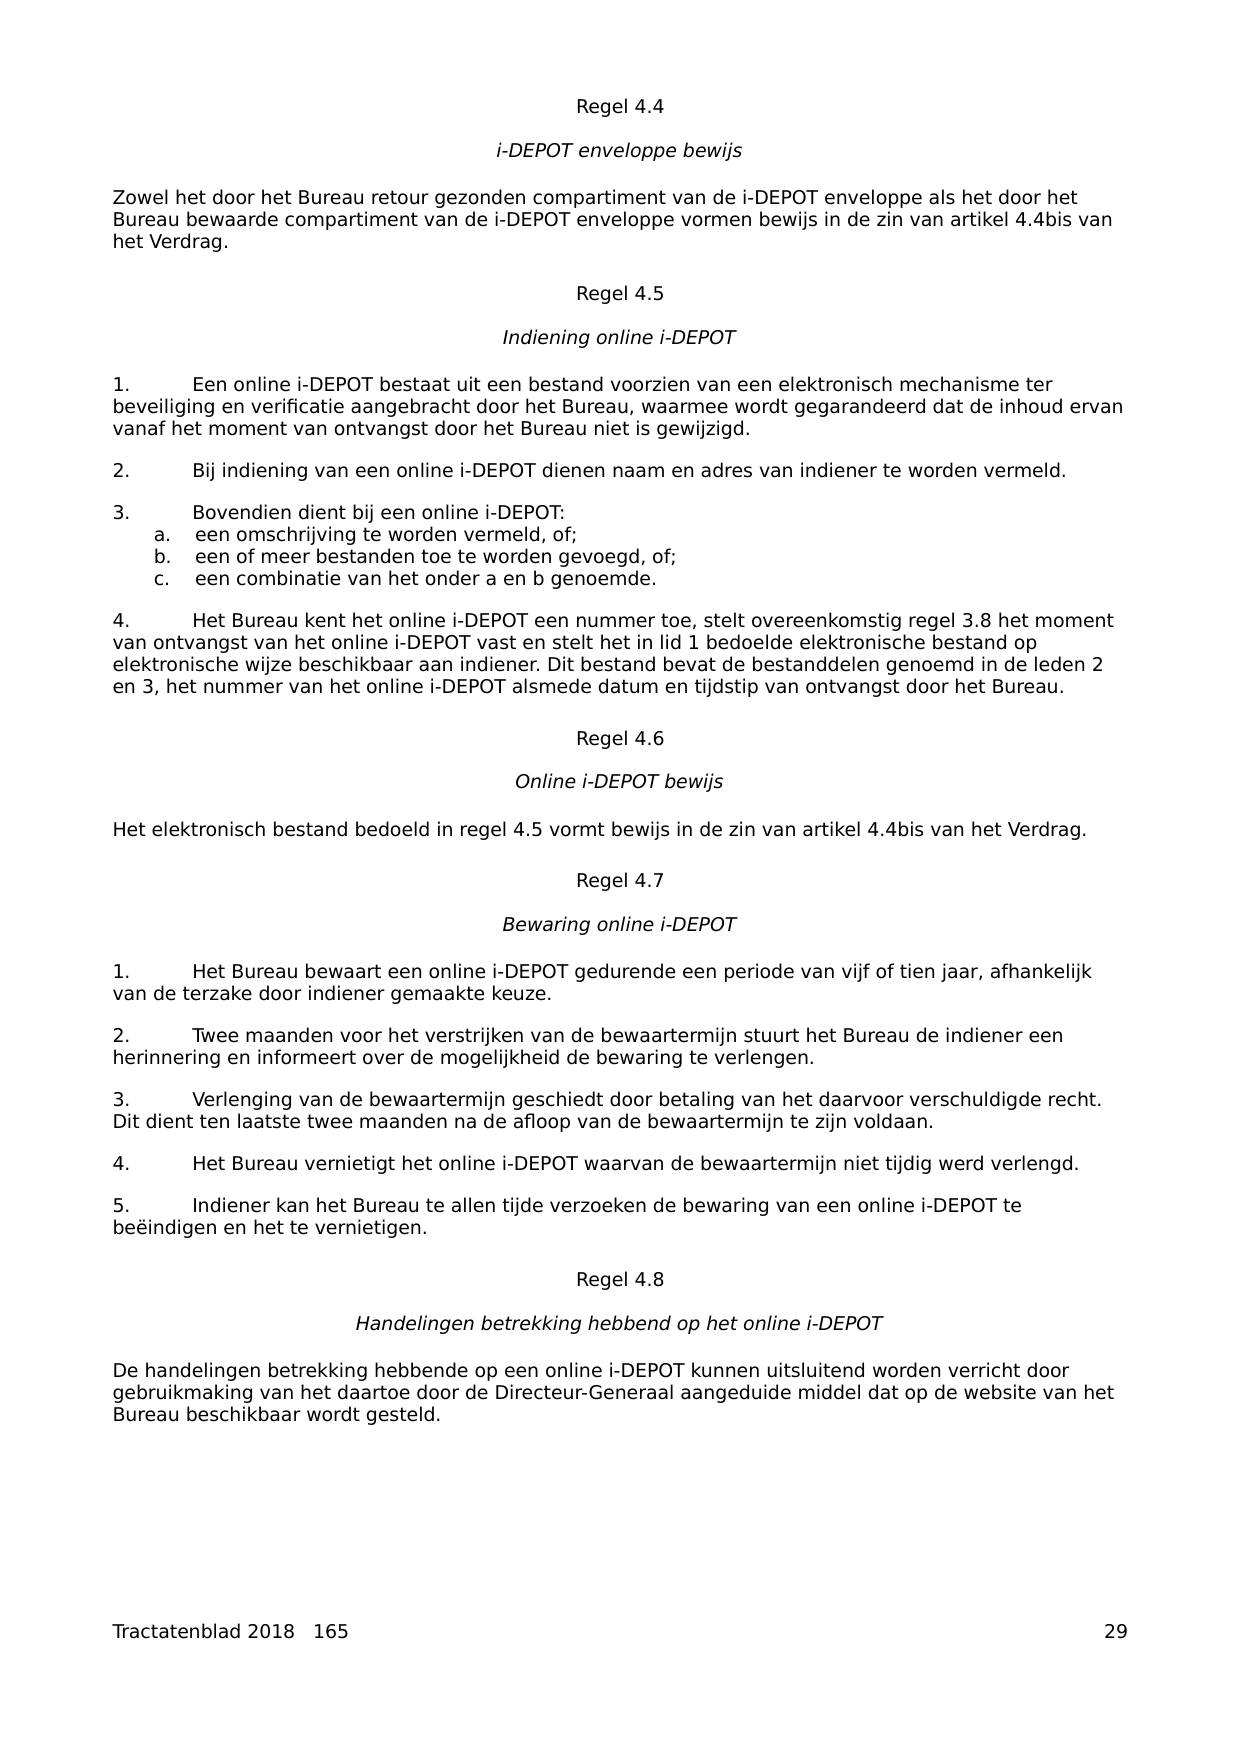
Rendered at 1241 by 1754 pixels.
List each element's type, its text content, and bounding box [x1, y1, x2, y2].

text Het elektronisch bestand bedoeld in regel 4.5 vormt bewijs in de zin van artikel 4.4bis van het Verdrag. [112, 818, 1128, 840]
subtitle Regel 4.6 Online i-DEPOT bewijs [112, 727, 1128, 793]
text c. een combinatie van het onder a en b genoemde. [153, 568, 1128, 589]
text 2. Bij indiening van een online i-DEPOT dienen naam en adres van indiener te worden vermeld. [112, 460, 1128, 482]
text Zowel het door het Bureau retour gezonden compartiment van de i-DEPOT enveloppe als het door het Bureau bewaarde compartiment van de i-DEPOT enveloppe vormen bewijs in de zin van artikel 4.4bis van het Verdrag. [112, 187, 1128, 253]
subtitle Regel 4.7 Bewaring online i-DEPOT [112, 870, 1128, 936]
text 2. Twee maanden voor het verstrijken van de bewaartermijn stuurt het Bureau de indiener een herinnering en informeert over de mogelijkheid de bewaring te verlengen. [112, 1025, 1128, 1069]
text 3. Bovendien dient bij een online i-DEPOT: [112, 502, 1128, 524]
text 4. Het Bureau vernietigt het online i-DEPOT waarvan de bewaartermijn niet tijdig werd verlengd. [112, 1153, 1128, 1175]
text a. een omschrijving te worden vermeld, of; [153, 524, 1128, 546]
text 3. Verlenging van de bewaartermijn geschiedt door betaling van het daarvoor verschuldigde recht. Dit dient ten laatste twee maanden na de afloop van de bewaartermijn te zijn voldaan. [112, 1089, 1128, 1133]
text 1. Een online i-DEPOT bestaat uit een bestand voorzien van een elektronisch mechanisme ter beveiliging en verificatie aangebracht door het Bureau, waarmee wordt gegarandeerd dat de inhoud ervan vanaf het moment van ontvangst door het Bureau niet is gewijzigd. [112, 374, 1128, 440]
subtitle Regel 4.4 i-DEPOT enveloppe bewijs [112, 96, 1128, 162]
text 1. Het Bureau bewaart een online i-DEPOT gedurende een periode van vijf of tien jaar, afhankelijk van de terzake door indiener gemaakte keuze. [112, 961, 1128, 1005]
subtitle Regel 4.8 Handelingen betrekking hebbend op het online i-DEPOT [112, 1269, 1128, 1335]
text 4. Het Bureau kent het online i-DEPOT een nummer toe, stelt overeenkomstig regel 3.8 het moment van ontvangst van het online i-DEPOT vast en stelt het in lid 1 bedoelde elektronische bestand op elektronische wijze beschikbaar aan indiener. Dit bestand bevat de bestanddelen genoemd in de leden 2 en 3, het nummer van het online i-DEPOT alsmede datum en tijdstip van ontvangst door het Bureau. [112, 609, 1128, 697]
text b. een of meer bestanden toe te worden gevoegd, of; [153, 546, 1128, 568]
subtitle Regel 4.5 Indiening online i-DEPOT [112, 283, 1128, 349]
text De handelingen betrekking hebbende op een online i-DEPOT kunnen uitsluitend worden verricht door gebruikmaking van het daartoe door de Directeur-Generaal aangeduide middel dat op de website van het Bureau beschikbaar wordt gesteld. [112, 1360, 1128, 1426]
text 5. Indiener kan het Bureau te allen tijde verzoeken de bewaring van een online i-DEPOT te beëindigen en het te vernietigen. [112, 1195, 1128, 1239]
